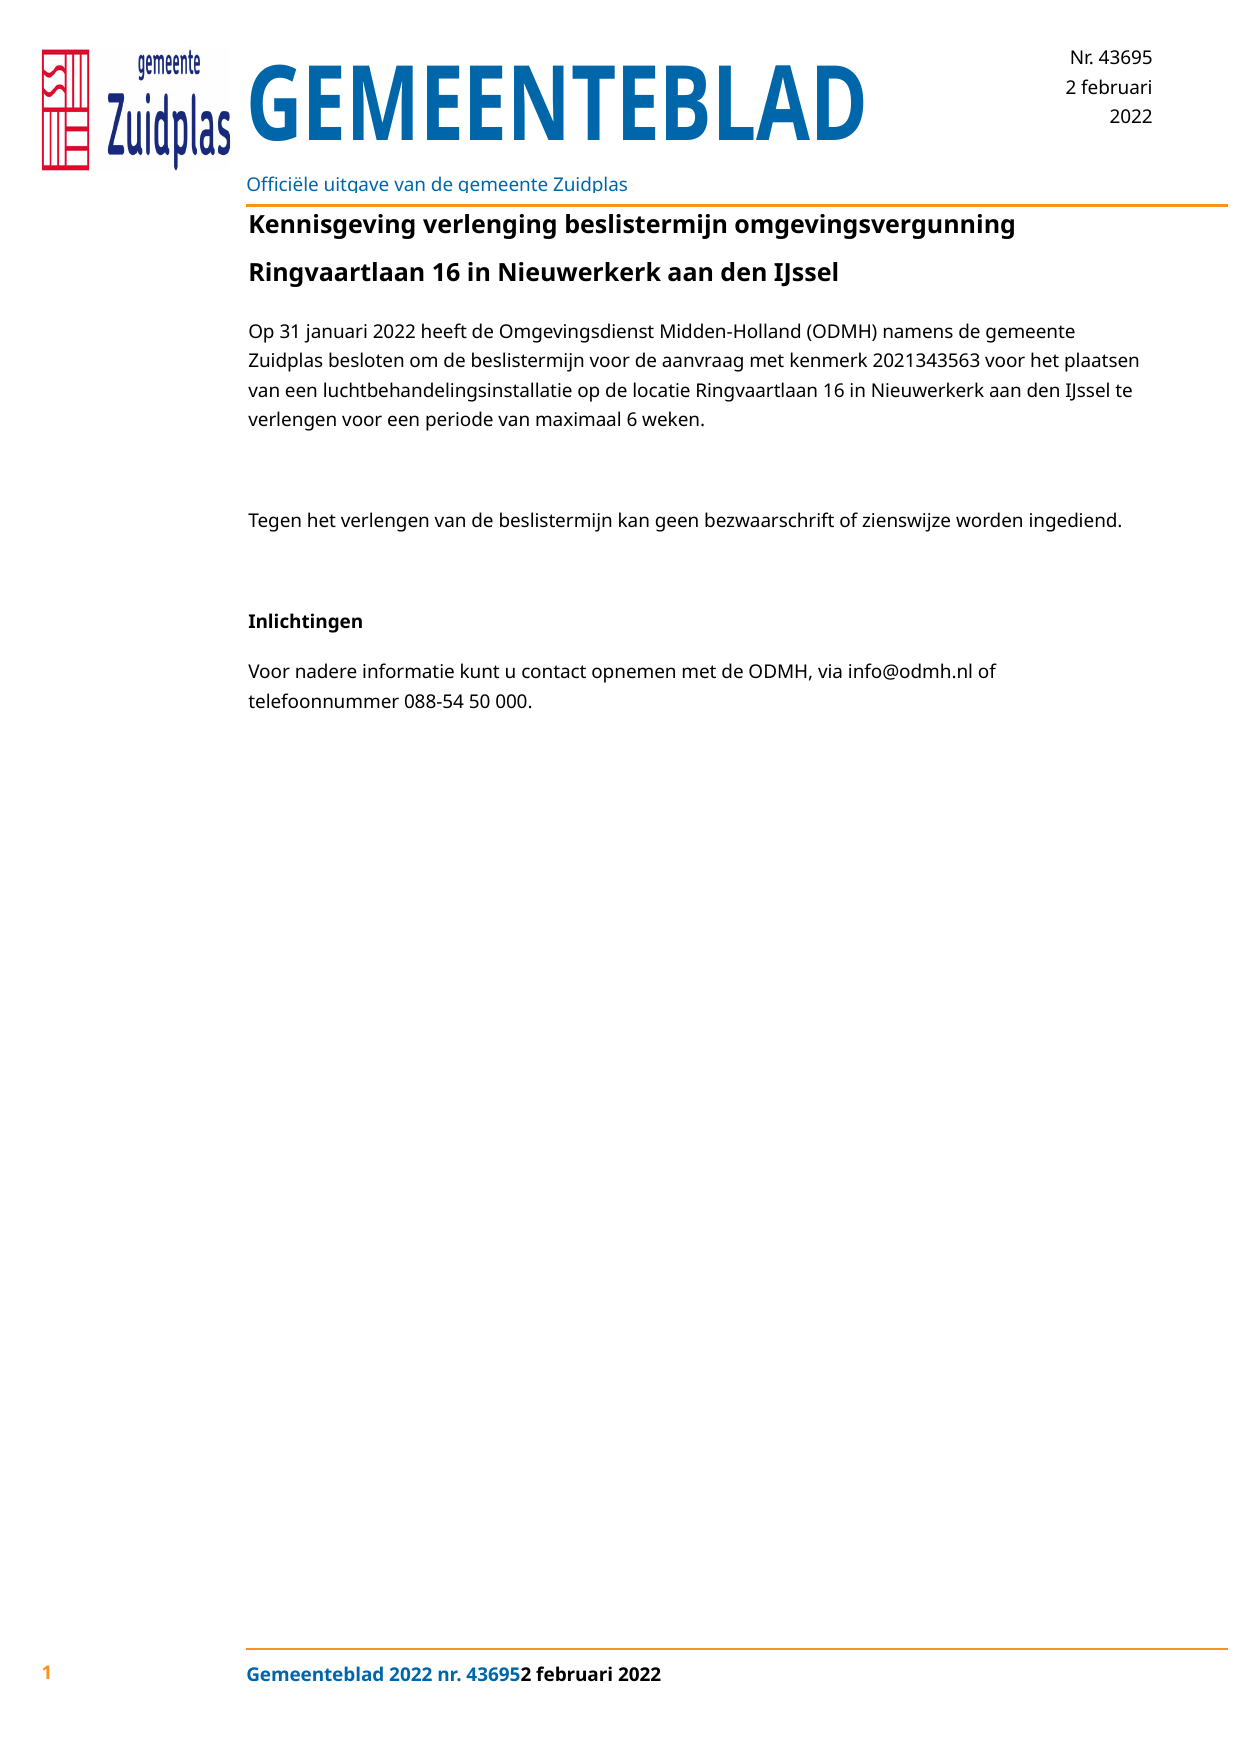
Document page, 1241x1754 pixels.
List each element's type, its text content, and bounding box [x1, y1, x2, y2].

text Kennisgeving verlenging beslistermijn omgevingsvergunning Ringvaartlaan 16 in Nieuwerkerk aan den IJssel [248, 207, 1152, 288]
text Tegen het verlengen van de beslistermijn kan geen bezwaarschrift of zienswijze worden ingediend. [248, 507, 1152, 533]
text Inlichtingen [248, 608, 1152, 634]
picture [41, 47, 231, 172]
text Op 31 januari 2022 heeft de Omgevingsdienst Midden-Holland (ODMH) namens de gemeente Zuidplas besloten om de beslistermijn voor de aanvraag met kenmerk 2021343563 voor het plaatsen van een luchtbehandelingsinstallatie op de locatie Ringvaartlaan 16 in Nieuwerkerk aan den IJssel te verlengen voor een periode van maximaal 6 weken. [248, 318, 1152, 432]
text Voor nadere informatie kunt u contact opnemen met de ODMH, via info@odmh.nl of telefoonnummer 088-54 50 000. [248, 659, 1152, 714]
